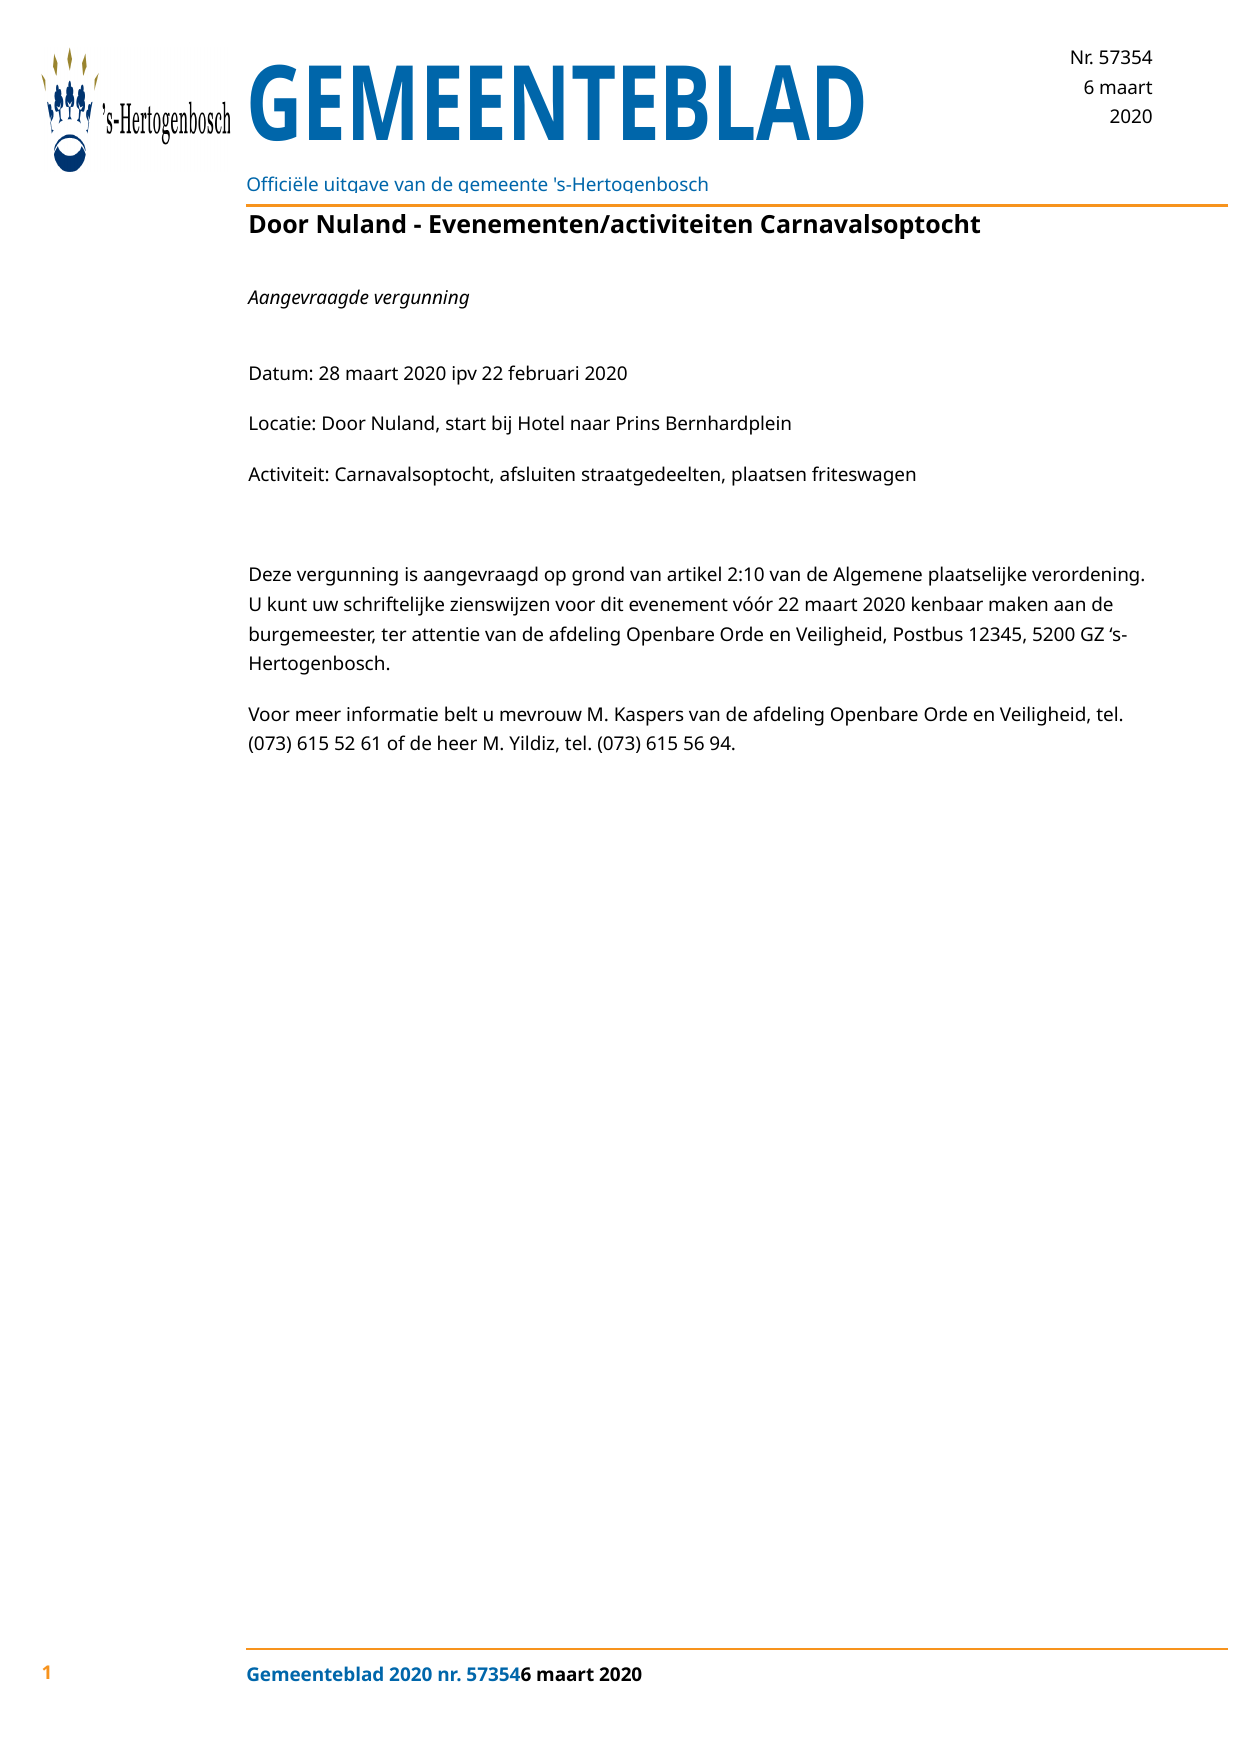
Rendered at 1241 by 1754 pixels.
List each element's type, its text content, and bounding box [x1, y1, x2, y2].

text Locatie: Door Nuland, start bij Hotel naar Prins Bernhardplein [248, 410, 1152, 436]
text Door Nuland - Evenementen/activiteiten Carnavalsoptocht [248, 207, 1152, 241]
text Voor meer informatie belt u mevrouw M. Kaspers van de afdeling Openbare Orde en Veiligheid, tel. (073) 615 52 61 of de heer M. Yildiz, tel. (073) 615 56 94. [248, 701, 1152, 756]
text Aangevraagde vergunning [248, 284, 1152, 309]
text Datum: 28 maart 2020 ipv 22 februari 2020 [248, 360, 1152, 386]
text Deze vergunning is aangevraagd op grond van artikel 2:10 van de Algemene plaatselijke verordening. U kunt uw schriftelijke zienswijzen voor dit evenement vóór 22 maart 2020 kenbaar maken aan de burgemeester, ter attentie van de afdeling Openbare Orde en Veiligheid, Postbus 12345, 5200 GZ ‘s-Hertogenbosch. [248, 562, 1152, 676]
picture [41, 47, 231, 172]
text Activiteit: Carnavalsoptocht, afsluiten straatgedeelten, plaatsen friteswagen [248, 461, 1152, 487]
